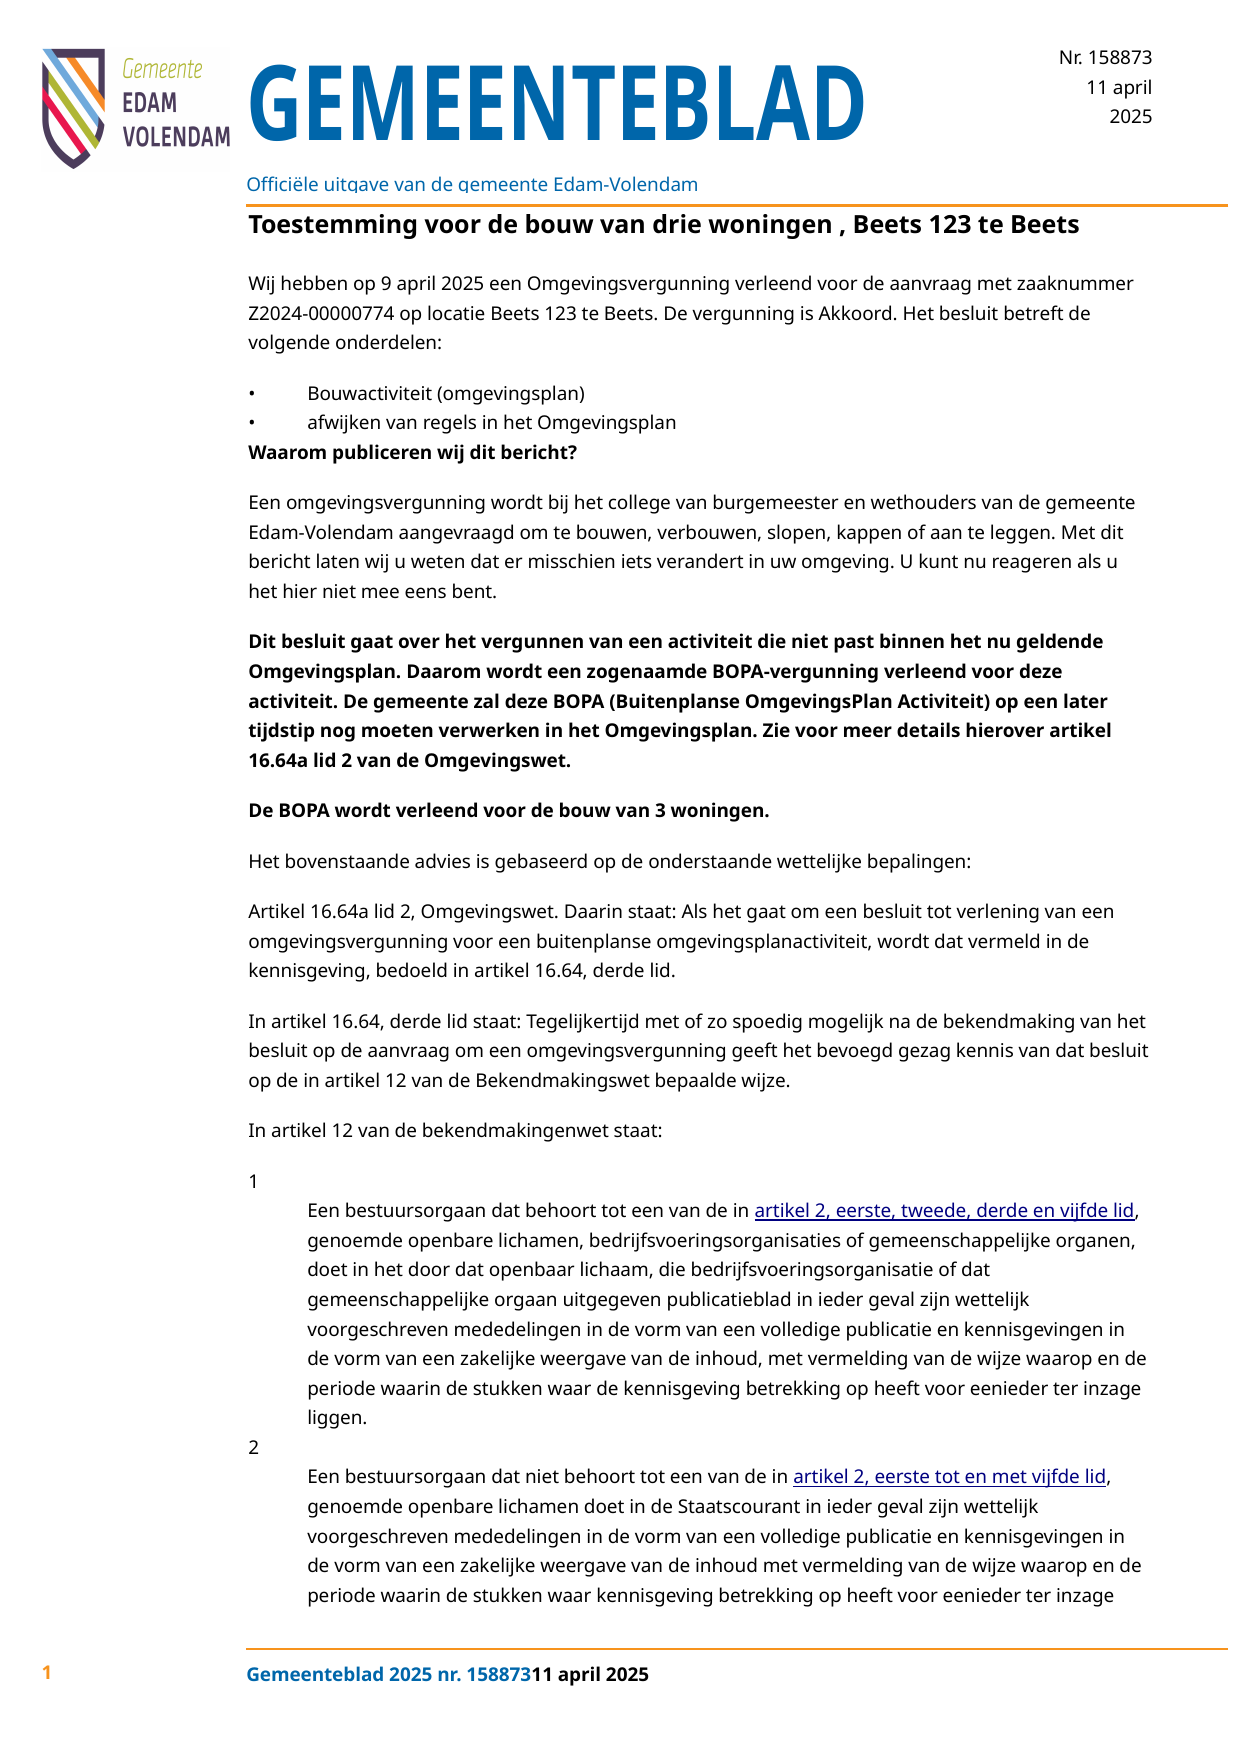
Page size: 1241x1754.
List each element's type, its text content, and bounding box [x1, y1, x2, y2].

text Toestemming voor de bouw van drie woningen , Beets 123 te Beets [248, 207, 1152, 241]
list afwijken van regels in het Omgevingsplan [248, 409, 1152, 435]
text De BOPA wordt verleend voor de bouw van 3 woningen. [248, 797, 1152, 823]
text Artikel 16.64a lid 2, Omgevingswet. Daarin staat: Als het gaat om een besluit tot verlening van een omgevingsvergunning voor een buitenplanse omgevingsplanactiviteit, wordt dat vermeld in de kennisgeving, bedoeld in artikel 16.64, derde lid. [248, 898, 1152, 983]
text Het bovenstaande advies is gebaseerd op de onderstaande wettelijke bepalingen: [248, 848, 1152, 873]
text Een omgevingsvergunning wordt bij het college van burgemeester en wethouders van de gemeente Edam-Volendam aangevraagd om te bouwen, verbouwen, slopen, kappen of aan te leggen. Met dit bericht laten wij u weten dat er misschien iets verandert in uw omgeving. U kunt nu reageren als u het hier niet mee eens bent. [248, 489, 1152, 604]
text In artikel 12 van de bekendmakingenwet staat: [248, 1117, 1152, 1143]
list Een bestuursorgaan dat niet behoort tot een van de in artikel 2, eerste tot en met vijfde lid, genoemde openbare lichamen doet in de Staatscourant in ieder geval zijn wettelijk voorgeschreven mededelingen in de vorm van een volledige publicatie en kennisgevingen in de vorm van een zakelijke weergave van de inhoud met vermelding van de wijze waarop en de periode waarin de stukken waar kennisgeving betrekking op heeft voor eenieder ter inzage [248, 1464, 1152, 1608]
text Wij hebben op 9 april 2025 een Omgevingsvergunning verleend voor de aanvraag met zaaknummer Z2024-00000774 op locatie Beets 123 te Beets. De vergunning is Akkoord. Het besluit betreft de volgende onderdelen: [248, 270, 1152, 355]
list Bouwactiviteit (omgevingsplan) [248, 380, 1152, 406]
text Dit besluit gaat over het vergunnen van een activiteit die niet past binnen het nu geldende Omgevingsplan. Daarom wordt een zogenaamde BOPA-vergunning verleend voor deze activiteit. De gemeente zal deze BOPA (Buitenplanse OmgevingsPlan Activiteit) op een later tijdstip nog moeten verwerken in het Omgevingsplan. Zie voor meer details hierover artikel 16.64a lid 2 van de Omgevingswet. [248, 629, 1152, 773]
text In artikel 16.64, derde lid staat: Tegelijkertijd met of zo spoedig mogelijk na de bekendmaking van het besluit op de aanvraag om een omgevingsvergunning geeft het bevoegd gezag kennis van dat besluit op de in artikel 12 van de Bekendmakingswet bepaalde wijze. [248, 1008, 1152, 1093]
picture [41, 47, 231, 172]
list Een bestuursorgaan dat behoort tot een van de in artikel 2, eerste, tweede, derde en vijfde lid, genoemde openbare lichamen, bedrijfsvoeringsorganisaties of gemeenschappelijke organen, doet in het door dat openbaar lichaam, die bedrijfsvoeringsorganisatie of dat gemeenschappelijke orgaan uitgegeven publicatieblad in ieder geval zijn wettelijk voorgeschreven mededelingen in de vorm van een volledige publicatie en kennisgevingen in de vorm van een zakelijke weergave van de inhoud, met vermelding van de wijze waarop en de periode waarin de stukken waar de kennisgeving betrekking op heeft voor eenieder ter inzage liggen. [248, 1197, 1152, 1430]
text Waarom publiceren wij dit bericht? [248, 439, 1152, 465]
